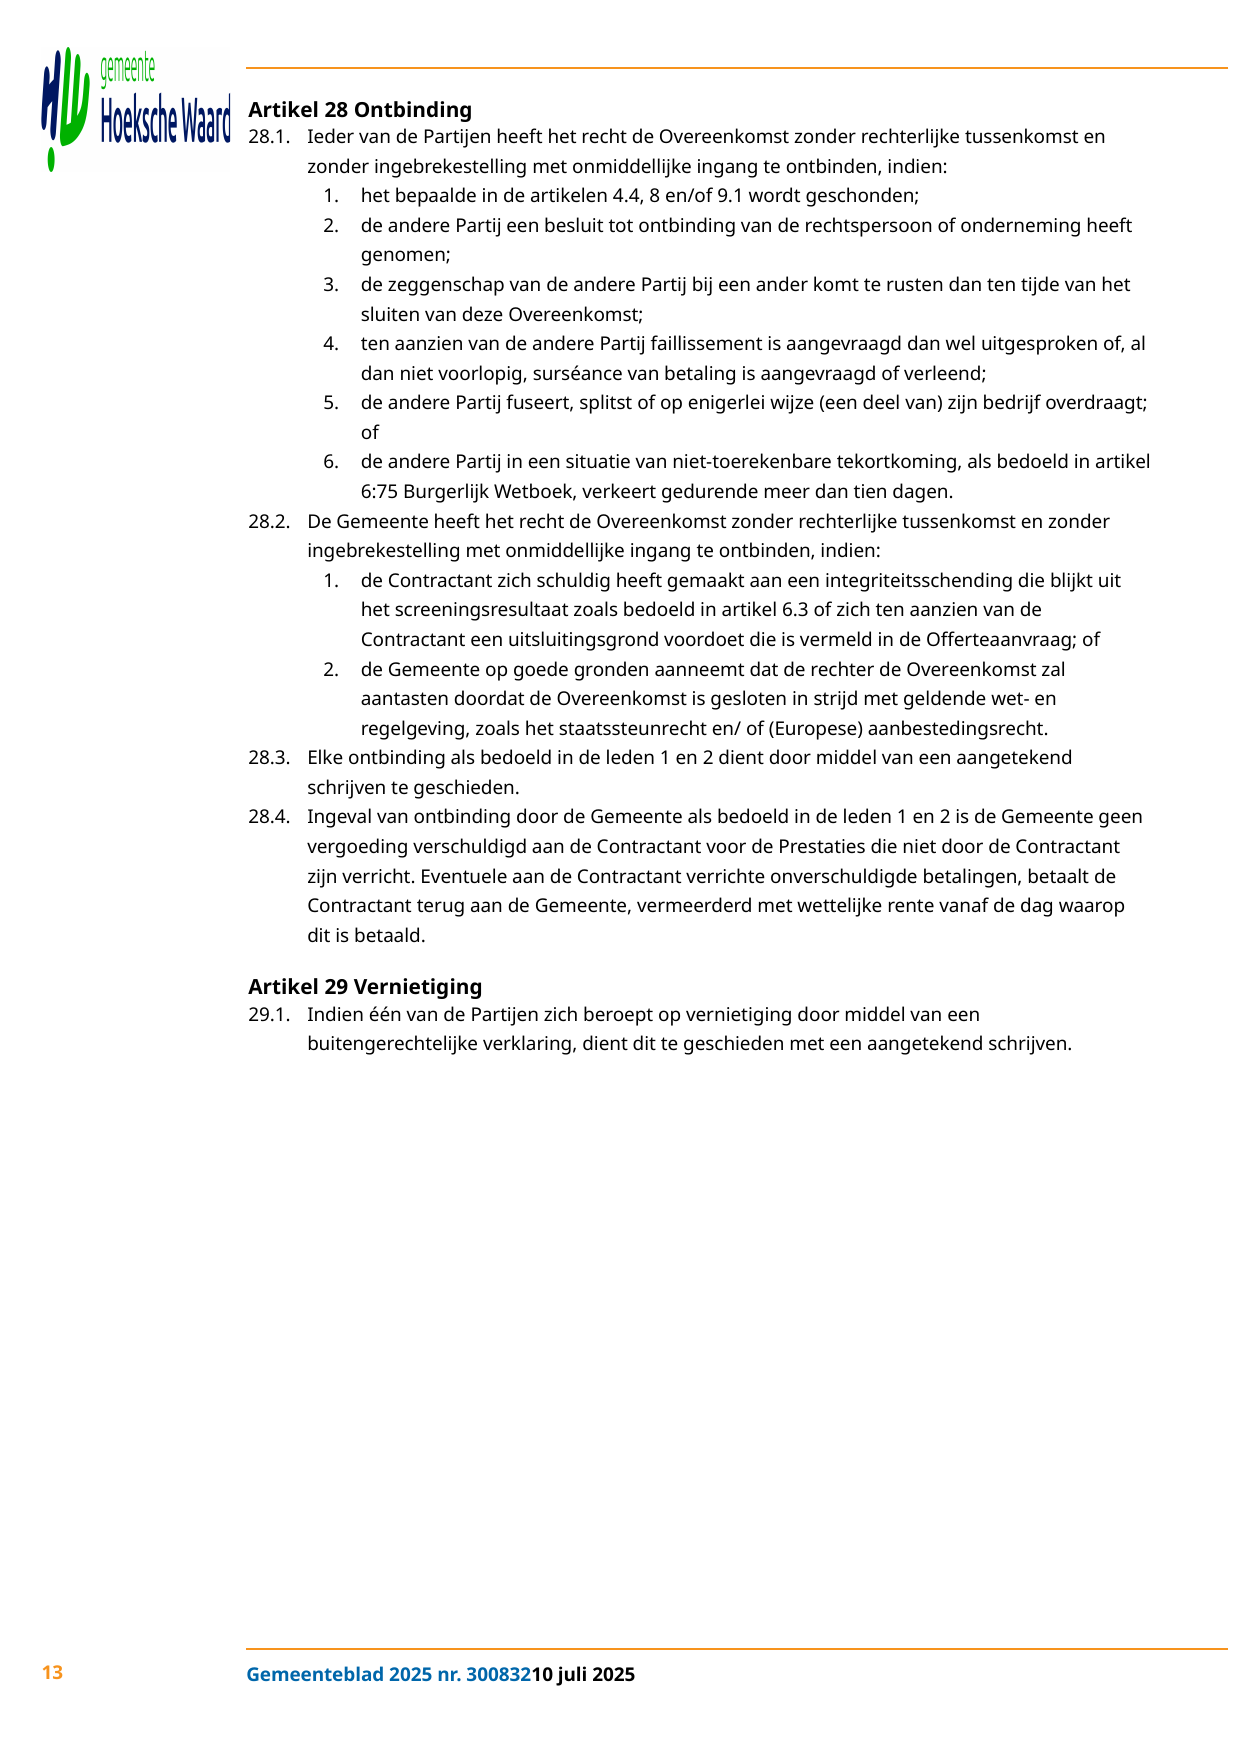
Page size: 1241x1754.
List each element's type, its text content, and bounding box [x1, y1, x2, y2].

list de zeggenschap van de andere Partij bij een ander komt te rusten dan ten tijde van het sluiten van deze Overeenkomst; [323, 271, 1152, 326]
list Ingeval van ontbinding door de Gemeente als bedoeld in de leden 1 en 2 is de Gemeente geen vergoeding verschuldigd aan de Contractant voor de Prestaties die niet door de Contractant zijn verricht. Eventuele aan de Contractant verrichte onverschuldigde betalingen, betaalt de Contractant terug aan de Gemeente, vermeerderd met wettelijke rente vanaf de dag waarop dit is betaald. [248, 804, 1152, 948]
list Indien één van de Partijen zich beroept op vernietiging door middel van een buitengerechtelijke verklaring, dient dit te geschieden met een aangetekend schrijven. [248, 1001, 1152, 1056]
list de Contractant zich schuldig heeft gemaakt aan een integriteitsschending die blijkt uit het screeningsresultaat zoals bedoeld in artikel 6.3 of zich ten aanzien van de Contractant een uitsluitingsgrond voordoet die is vermeld in de Offerteaanvraag; of [323, 567, 1152, 652]
list De Gemeente heeft het recht de Overeenkomst zonder rechterlijke tussenkomst en zonder ingebrekestelling met onmiddellijke ingang te ontbinden, indien: [248, 508, 1152, 563]
list de andere Partij een besluit tot ontbinding van de rechtspersoon of onderneming heeft genomen; [323, 212, 1152, 267]
text Artikel 28 Ontbinding [248, 95, 1152, 123]
list de andere Partij in een situatie van niet-toerekenbare tekortkoming, als bedoeld in artikel 6:75 Burgerlijk Wetboek, verkeert gedurende meer dan tien dagen. [323, 449, 1152, 504]
list Ieder van de Partijen heeft het recht de Overeenkomst zonder rechterlijke tussenkomst en zonder ingebrekestelling met onmiddellijke ingang te ontbinden, indien: [248, 123, 1152, 178]
picture [41, 47, 231, 172]
list de Gemeente op goede gronden aanneemt dat de rechter de Overeenkomst zal aantasten doordat de Overeenkomst is gesloten in strijd met geldende wet- en regelgeving, zoals het staatssteunrecht en/ of (Europese) aanbestedingsrecht. [323, 656, 1152, 741]
text Artikel 29 Vernietiging [248, 972, 1152, 1001]
list het bepaalde in de artikelen 4.4, 8 en/of 9.1 wordt geschonden; [323, 182, 1152, 208]
list ten aanzien van de andere Partij faillissement is aangevraagd dan wel uitgesproken of, al dan niet voorlopig, surséance van betaling is aangevraagd of verleend; [323, 330, 1152, 386]
list Elke ontbinding als bedoeld in de leden 1 en 2 dient door middel van een aangetekend schrijven te geschieden. [248, 744, 1152, 800]
list de andere Partij fuseert, splitst of op enigerlei wijze (een deel van) zijn bedrijf overdraagt; of [323, 389, 1152, 445]
